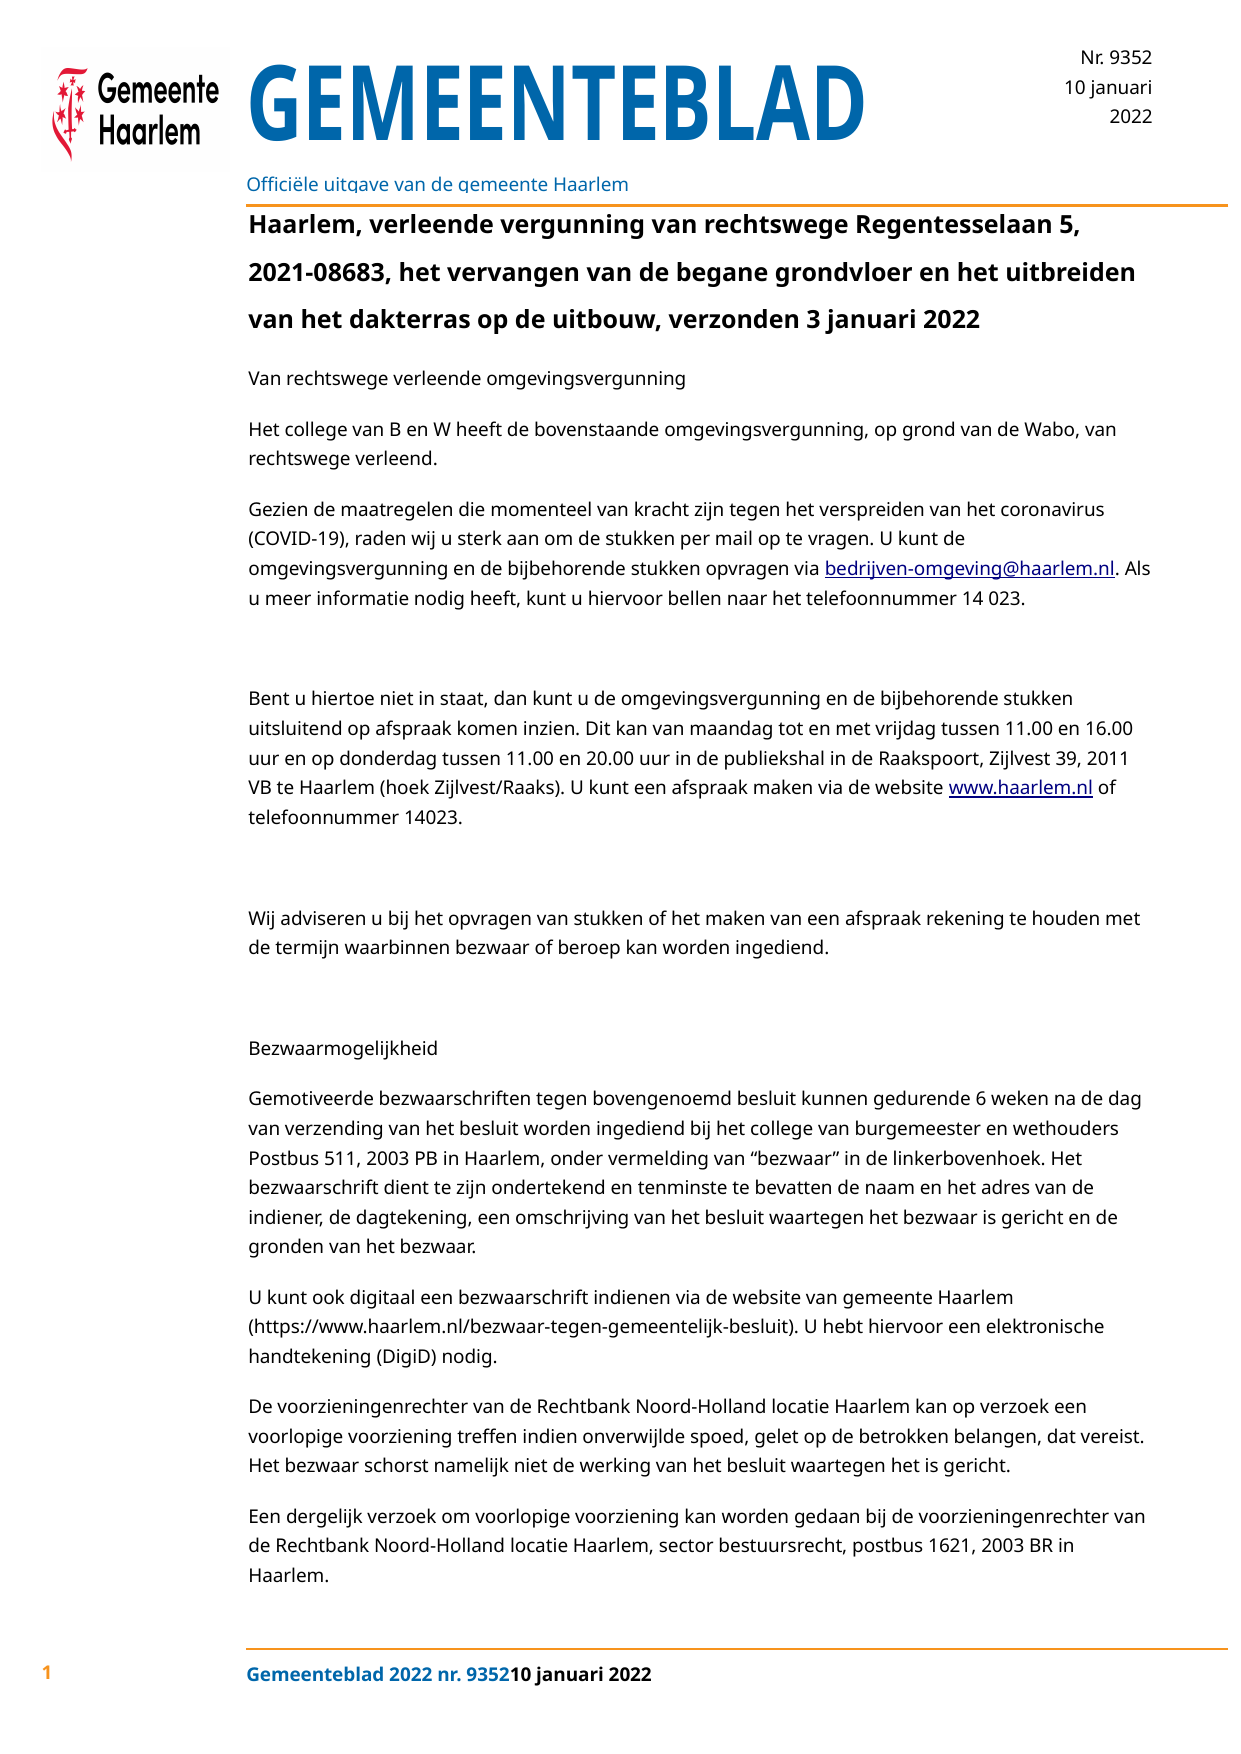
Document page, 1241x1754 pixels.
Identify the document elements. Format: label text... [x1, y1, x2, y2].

picture [41, 47, 231, 172]
text De voorzieningenrechter van de Rechtbank Noord-Holland locatie Haarlem kan op verzoek een voorlopige voorziening treffen indien onverwijlde spoed, gelet op de betrokken belangen, dat vereist. Het bezwaar schorst namelijk niet de werking van het besluit waartegen het is gericht. [248, 1393, 1152, 1478]
text Het college van B en W heeft de bovenstaande omgevingsvergunning, op grond van de Wabo, van rechtswege verleend. [248, 416, 1152, 471]
text Bezwaarmogelijkheid [248, 1035, 1152, 1061]
text Bent u hiertoe niet in staat, dan kunt u de omgevingsvergunning en de bijbehorende stukken uitsluitend op afspraak komen inzien. Dit kan van maandag tot en met vrijdag tussen 11.00 en 16.00 uur en op donderdag tussen 11.00 en 20.00 uur in de publiekshal in de Raakspoort, Zijlvest 39, 2011 VB te Haarlem (hoek Zijlvest/Raaks). U kunt een afspraak maken via de website www.haarlem.nl of telefoonnummer 14023. [248, 686, 1152, 829]
text Van rechtswege verleende omgevingsvergunning [248, 366, 1152, 391]
text Gezien de maatregelen die momenteel van kracht zijn tegen het verspreiden van het coronavirus (COVID-19), raden wij u sterk aan om de stukken per mail op te vragen. U kunt de omgevingsvergunning en de bijbehorende stukken opvragen via bedrijven-omgeving@haarlem.nl. Als u meer informatie nodig heeft, kunt u hiervoor bellen naar het telefoonnummer 14 023. [248, 496, 1152, 610]
text Haarlem, verleende vergunning van rechtswege Regentesselaan 5, 2021-08683, het vervangen van de begane grondvloer en het uitbreiden van het dakterras op de uitbouw, verzonden 3 januari 2022 [248, 207, 1152, 336]
text Wij adviseren u bij het opvragen van stukken of het maken van een afspraak rekening te houden met de termijn waarbinnen bezwaar of beroep kan worden ingediend. [248, 905, 1152, 960]
text Een dergelijk verzoek om voorlopige voorziening kan worden gedaan bij de voorzieningenrechter van de Rechtbank Noord-Holland locatie Haarlem, sector bestuursrecht, postbus 1621, 2003 BR in Haarlem. [248, 1503, 1152, 1588]
text Gemotiveerde bezwaarschriften tegen bovengenoemd besluit kunnen gedurende 6 weken na de dag van verzending van het besluit worden ingediend bij het college van burgemeester en wethouders Postbus 511, 2003 PB in Haarlem, onder vermelding van “bezwaar” in de linkerbovenhoek. Het bezwaarschrift dient te zijn ondertekend en tenminste te bevatten de naam en het adres van de indiener, de dagtekening, een omschrijving van het besluit waartegen het bezwaar is gericht en de gronden van het bezwaar. [248, 1086, 1152, 1259]
text U kunt ook digitaal een bezwaarschrift indienen via de website van gemeente Haarlem (https://www.haarlem.nl/bezwaar-tegen-gemeentelijk-besluit). U hebt hiervoor een elektronische handtekening (DigiD) nodig. [248, 1284, 1152, 1369]
